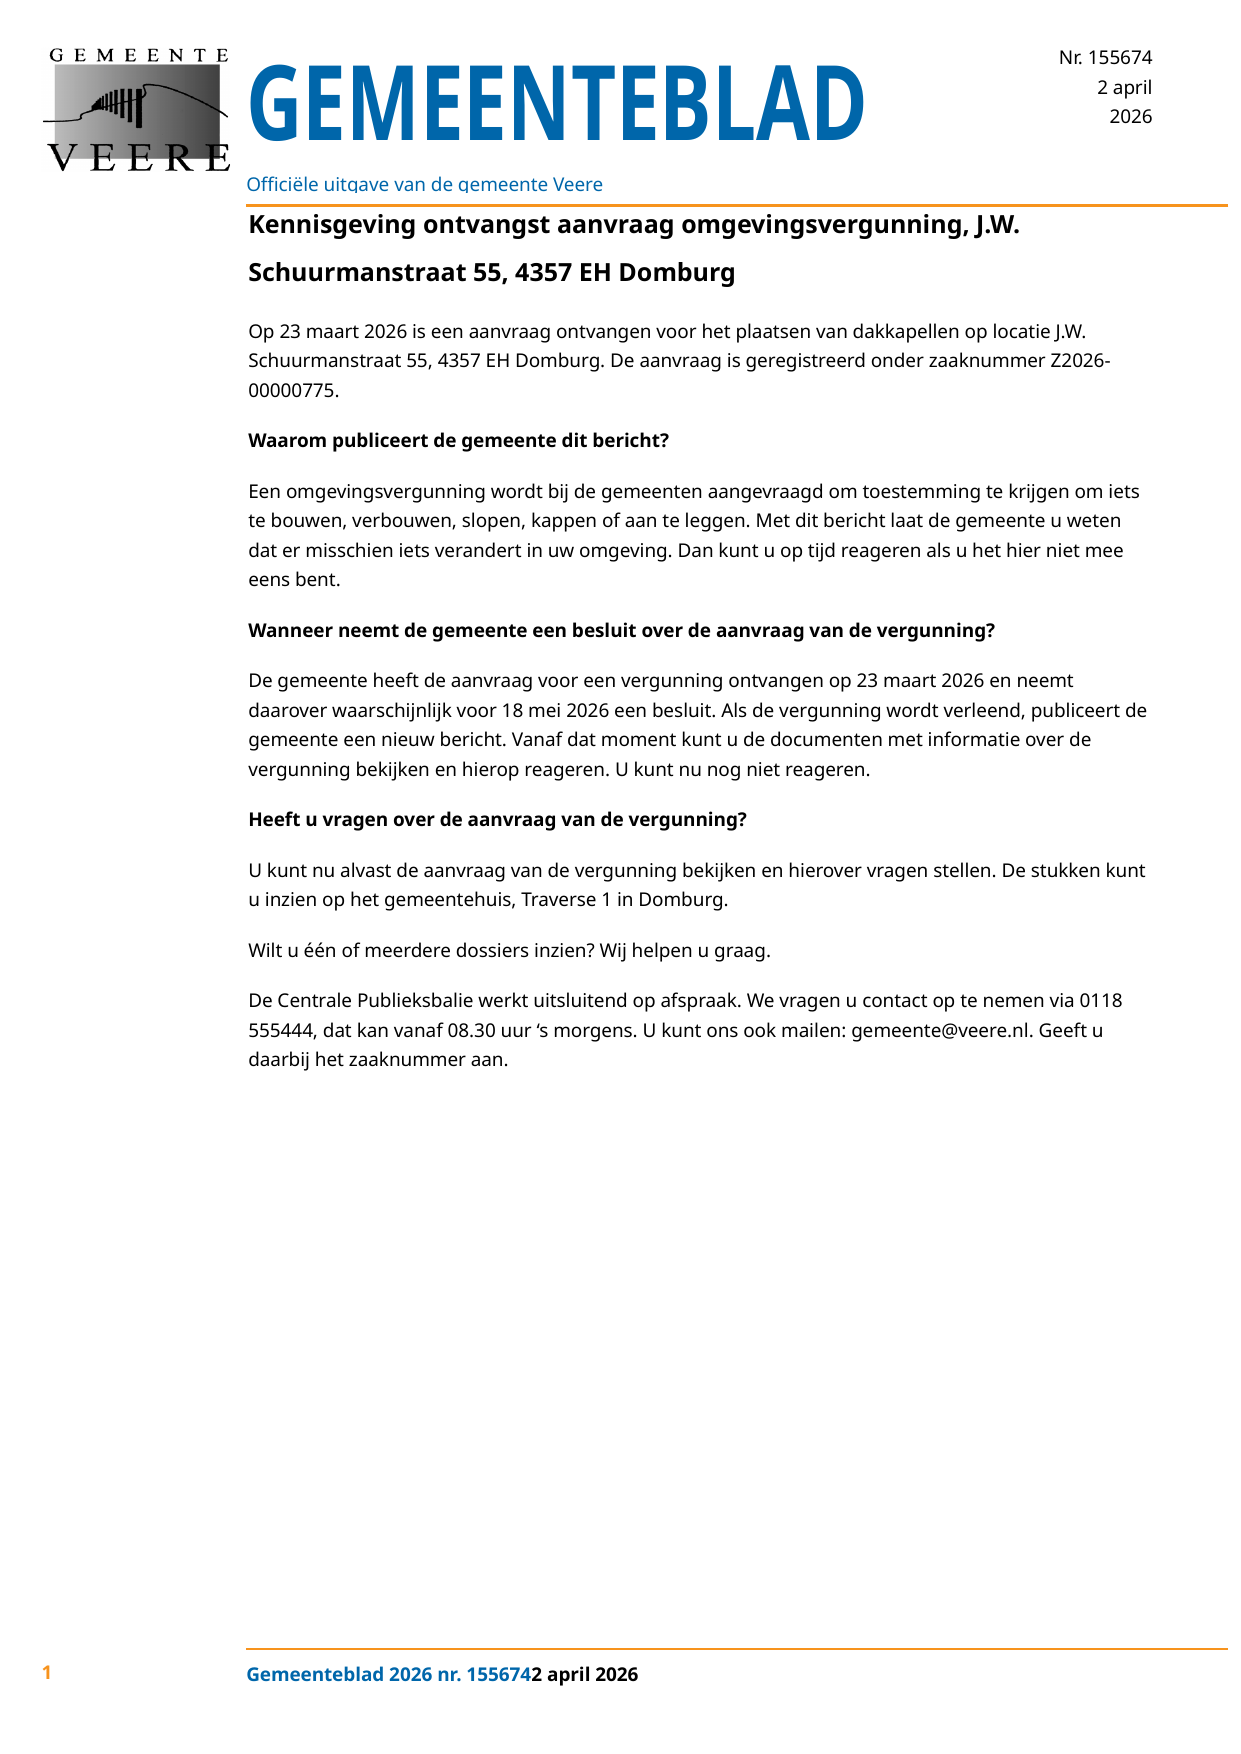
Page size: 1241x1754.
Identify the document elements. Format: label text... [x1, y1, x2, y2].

text Kennisgeving ontvangst aanvraag omgevingsvergunning, J.W. Schuurmanstraat 55, 4357 EH Domburg [248, 207, 1152, 288]
text Wilt u één of meerdere dossiers inzien? Wij helpen u graag. [248, 937, 1152, 963]
text De Centrale Publieksbalie werkt uitsluitend op afspraak. We vragen u contact op te nemen via 0118 555444, dat kan vanaf 08.30 uur ‘s morgens. U kunt ons ook mailen: gemeente@veere.nl. Geeft u daarbij het zaaknummer aan. [248, 987, 1152, 1072]
text Op 23 maart 2026 is een aanvraag ontvangen voor het plaatsen van dakkapellen op locatie J.W. Schuurmanstraat 55, 4357 EH Domburg. De aanvraag is geregistreerd onder zaaknummer Z2026-00000775. [248, 318, 1152, 403]
text Een omgevingsvergunning wordt bij de gemeenten aangevraagd om toestemming te krijgen om iets te bouwen, verbouwen, slopen, kappen of aan te leggen. Met dit bericht laat de gemeente u weten dat er misschien iets verandert in uw omgeving. Dan kunt u op tijd reageren als u het hier niet mee eens bent. [248, 478, 1152, 592]
text Wanneer neemt de gemeente een besluit over de aanvraag van de vergunning? [248, 617, 1152, 643]
text Heeft u vragen over de aanvraag van de vergunning? [248, 807, 1152, 832]
text De gemeente heeft de aanvraag voor een vergunning ontvangen op 23 maart 2026 en neemt daarover waarschijnlijk voor 18 mei 2026 een besluit. Als de vergunning wordt verleend, publiceert de gemeente een nieuw bericht. Vanaf dat moment kunt u de documenten met informatie over de vergunning bekijken en hierop reageren. U kunt nu nog niet reageren. [248, 667, 1152, 782]
picture [41, 47, 231, 172]
text U kunt nu alvast de aanvraag van de vergunning bekijken en hierover vragen stellen. De stukken kunt u inzien op het gemeentehuis, Traverse 1 in Domburg. [248, 857, 1152, 912]
text Waarom publiceert de gemeente dit bericht? [248, 427, 1152, 453]
